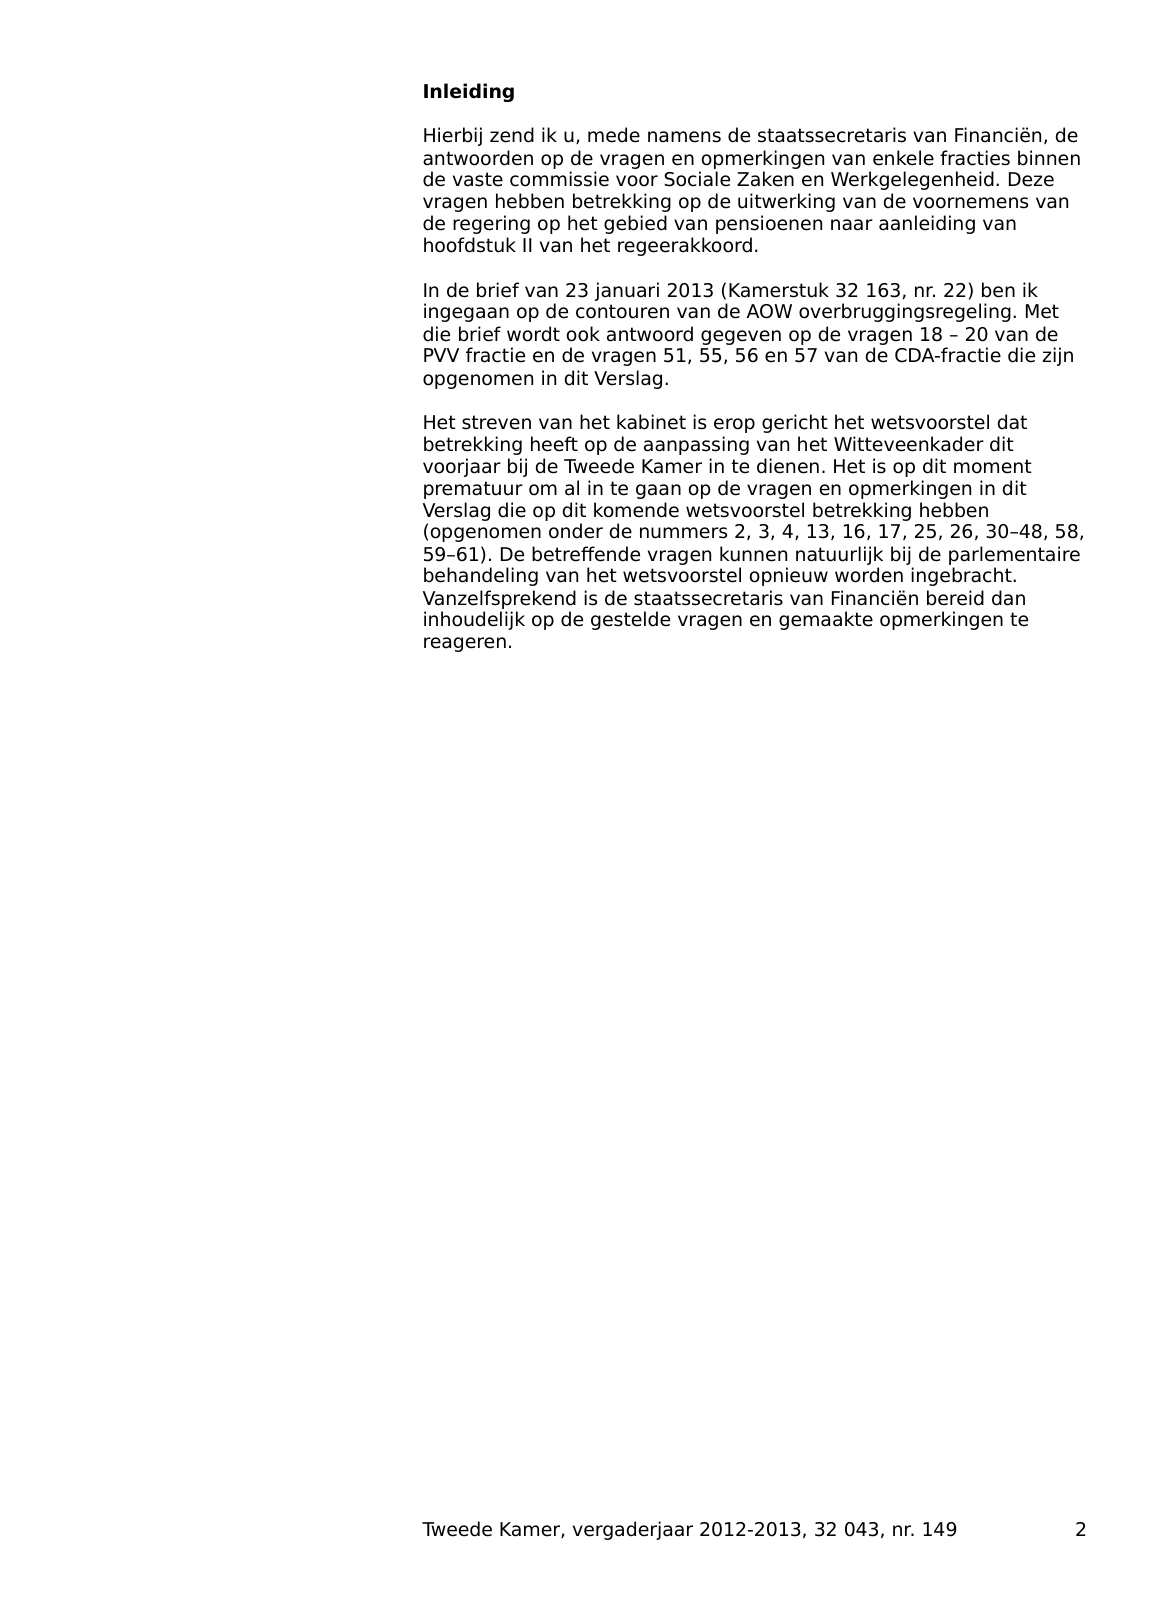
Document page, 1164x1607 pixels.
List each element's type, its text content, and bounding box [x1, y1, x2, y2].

text Het streven van het kabinet is erop gericht het wetsvoorstel dat betrekking heeft op de aanpassing van het Witteveenkader dit voorjaar bij de Tweede Kamer in te dienen. Het is op dit moment prematuur om al in te gaan op de vragen en opmerkingen in dit Verslag die op dit komende wetsvoorstel betrekking hebben (opgenomen onder de nummers 2, 3, 4, 13, 16, 17, 25, 26, 30–48, 58, 59–61). De betreffende vragen kunnen natuurlijk bij de parlementaire behandeling van het wetsvoorstel opnieuw worden ingebracht. Vanzelfsprekend is de staatssecretaris van Financiën bereid dan inhoudelijk op de gestelde vragen en gemaakte opmerkingen te reageren. [422, 412, 1087, 653]
text In de brief van 23 januari 2013 (Kamerstuk 32 163, nr. 22) ben ik ingegaan op de contouren van de AOW overbruggingsregeling. Met die brief wordt ook antwoord gegeven op de vragen 18 – 20 van de PVV fractie en de vragen 51, 55, 56 en 57 van de CDA-fractie die zijn opgenomen in dit Verslag. [422, 279, 1087, 389]
text Hierbij zend ik u, mede namens de staatssecretaris van Financiën, de antwoorden op de vragen en opmerkingen van enkele fracties binnen de vaste commissie voor Sociale Zaken en Werkgelegenheid. Deze vragen hebben betrekking op de uitwerking van de voornemens van de regering op het gebied van pensioenen naar aanleiding van hoofdstuk II van het regeerakkoord. [422, 125, 1087, 257]
subtitle Inleiding [422, 81, 1087, 103]
